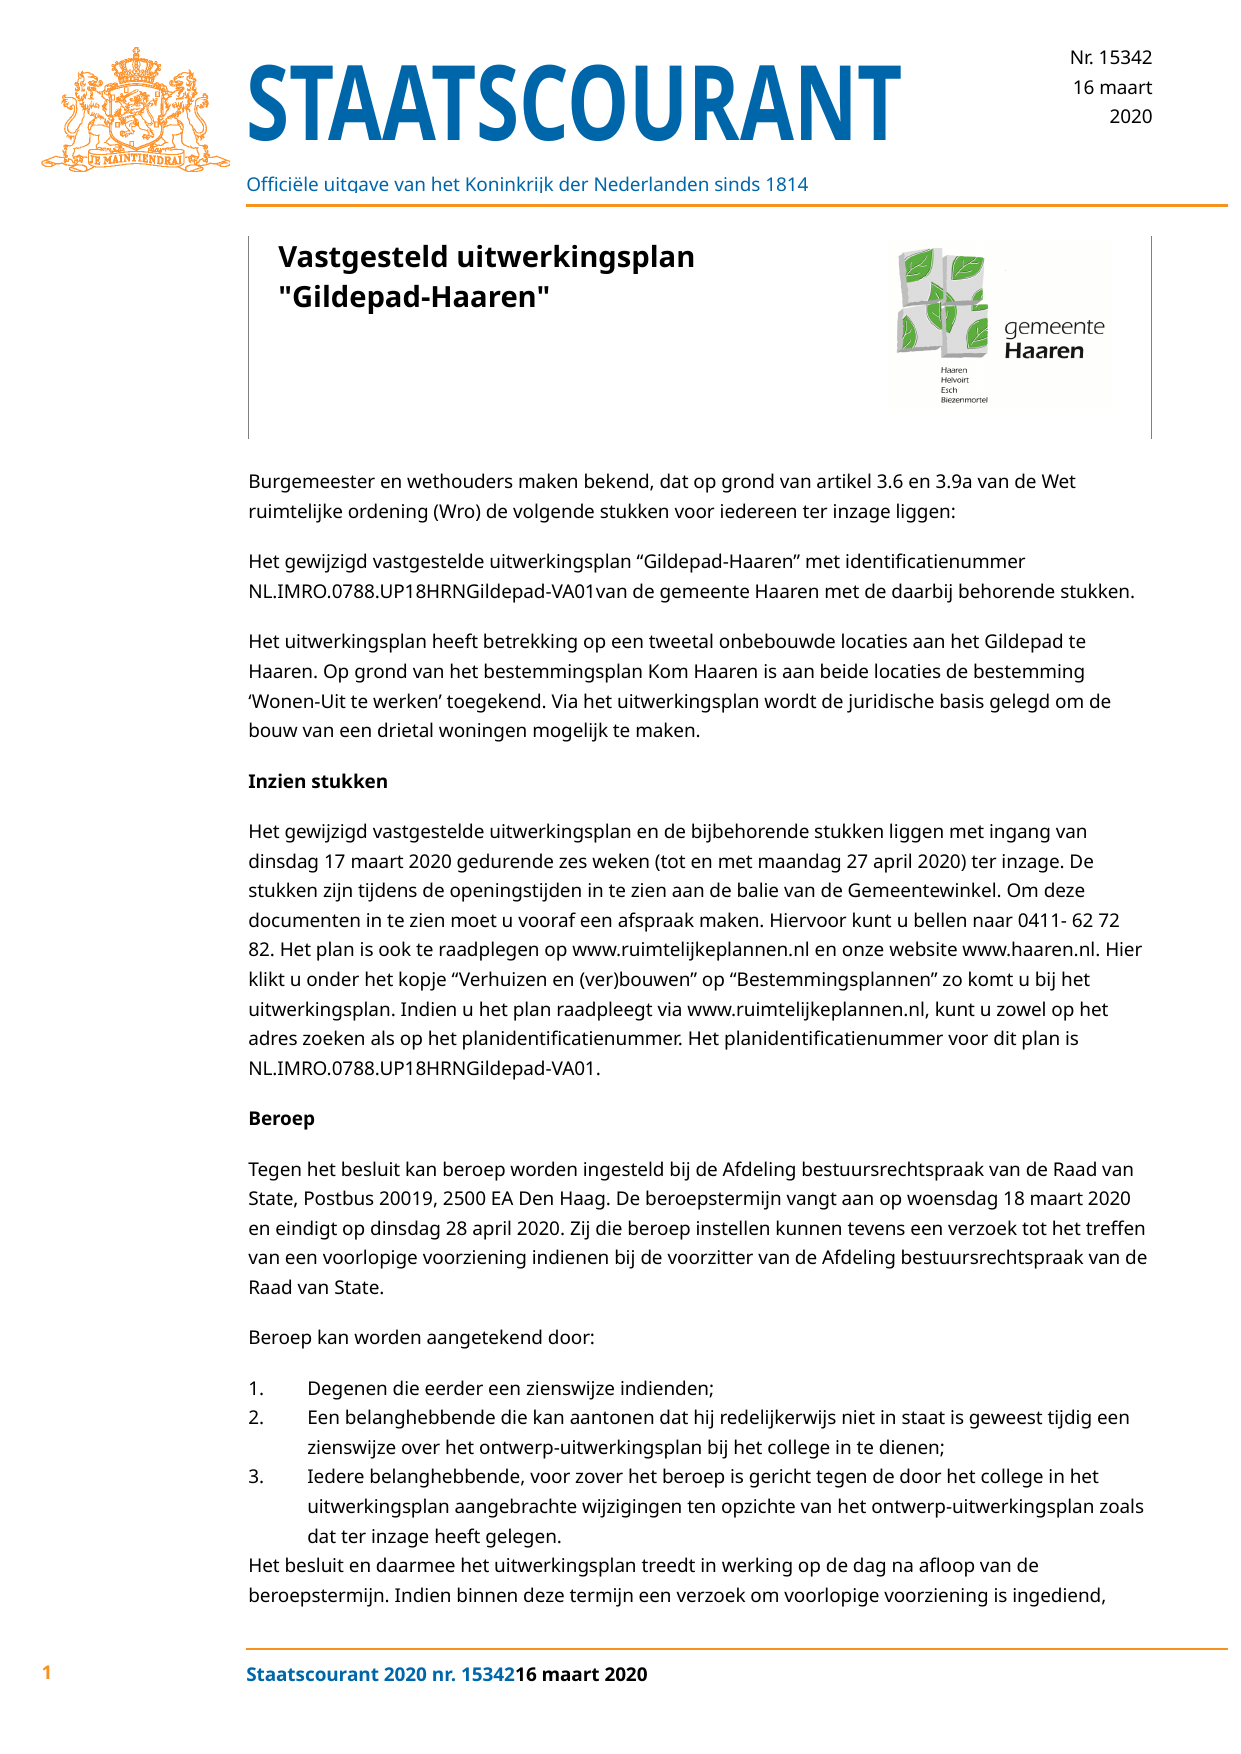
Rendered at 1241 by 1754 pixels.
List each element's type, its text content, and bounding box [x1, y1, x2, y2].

list Een belanghebbende die kan aantonen dat hij redelijkerwijs niet in staat is geweest tijdig een zienswijze over het ontwerp-uitwerkingsplan bij het college in te dienen; [248, 1404, 1152, 1460]
text Inzien stukken [248, 768, 1152, 793]
text Burgemeester en wethouders maken bekend, dat op grond van artikel 3.6 en 3.9a van de Wet ruimtelijke ordening (Wro) de volgende stukken voor iedereen ter inzage liggen: [248, 469, 1152, 524]
text Het uitwerkingsplan heeft betrekking op een tweetal onbebouwde locaties aan het Gildepad te Haaren. Op grond van het bestemmingsplan Kom Haaren is aan beide locaties de bestemming ‘Wonen-Uit te werken’ toegekend. Via het uitwerkingsplan wordt de juridische basis gelegd om de bouw van een drietal woningen mogelijk te maken. [248, 629, 1152, 743]
table_header [850, 414, 1151, 439]
text Het besluit en daarmee het uitwerkingsplan treedt in werking op de dag na afloop van de beroepstermijn. Indien binnen deze termijn een verzoek om voorlopige voorziening is ingediend, [248, 1552, 1152, 1608]
text Het gewijzigd vastgestelde uitwerkingsplan en de bijbehorende stukken liggen met ingang van dinsdag 17 maart 2020 gedurende zes weken (tot en met maandag 27 april 2020) ter inzage. De stukken zijn tijdens de openingstijden in te zien aan de balie van de Gemeentewinkel. Om deze documenten in te zien moet u vooraf een afspraak maken. Hiervoor kunt u bellen naar 0411- 62 72 82. Het plan is ook te raadplegen op www.ruimtelijkeplannen.nl en onze website www.haaren.nl. Hier klikt u onder het kopje “Verhuizen en (ver)bouwen” op “Bestemmingsplannen” zo komt u bij het uitwerkingsplan. Indien u het plan raadpleegt via www.ruimtelijkeplannen.nl, kunt u zowel op het adres zoeken als op het planidentificatienummer. Het planidentificatienummer voor dit plan is NL.IMRO.0788.UP18HRNGildepad-VA01. [248, 818, 1152, 1081]
table_header [1115, 236, 1151, 413]
picture [886, 236, 1115, 414]
text Beroep kan worden aangetekend door: [248, 1324, 1152, 1350]
table_header [850, 236, 886, 413]
picture [41, 47, 231, 172]
text Beroep [248, 1105, 1152, 1131]
text Het gewijzigd vastgestelde uitwerkingsplan “Gildepad-Haaren” met identificatienummer NL.IMRO.0788.UP18HRNGildepad-VA01van de gemeente Haaren met de daarbij behorende stukken. [248, 549, 1152, 604]
list Degenen die eerder een zienswijze indienden; [248, 1375, 1152, 1401]
text Tegen het besluit kan beroep worden ingesteld bij de Afdeling bestuursrechtspraak van de Raad van State, Postbus 20019, 2500 EA Den Haag. De beroepstermijn vangt aan op woensdag 18 maart 2020 en eindigt op dinsdag 28 april 2020. Zij die beroep instellen kunnen tevens een verzoek tot het treffen van een voorlopige voorziening indienen bij de voorzitter van de Afdeling bestuursrechtspraak van de Raad van State. [248, 1156, 1152, 1300]
list Iedere belanghebbende, voor zover het beroep is gericht tegen de door het college in het uitwerkingsplan aangebrachte wijzigingen ten opzichte van het ontwerp-uitwerkingsplan zoals dat ter inzage heeft gelegen. [248, 1464, 1152, 1548]
table_header Vastgesteld uitwerkingsplan "Gildepad-Haaren" [249, 236, 850, 439]
